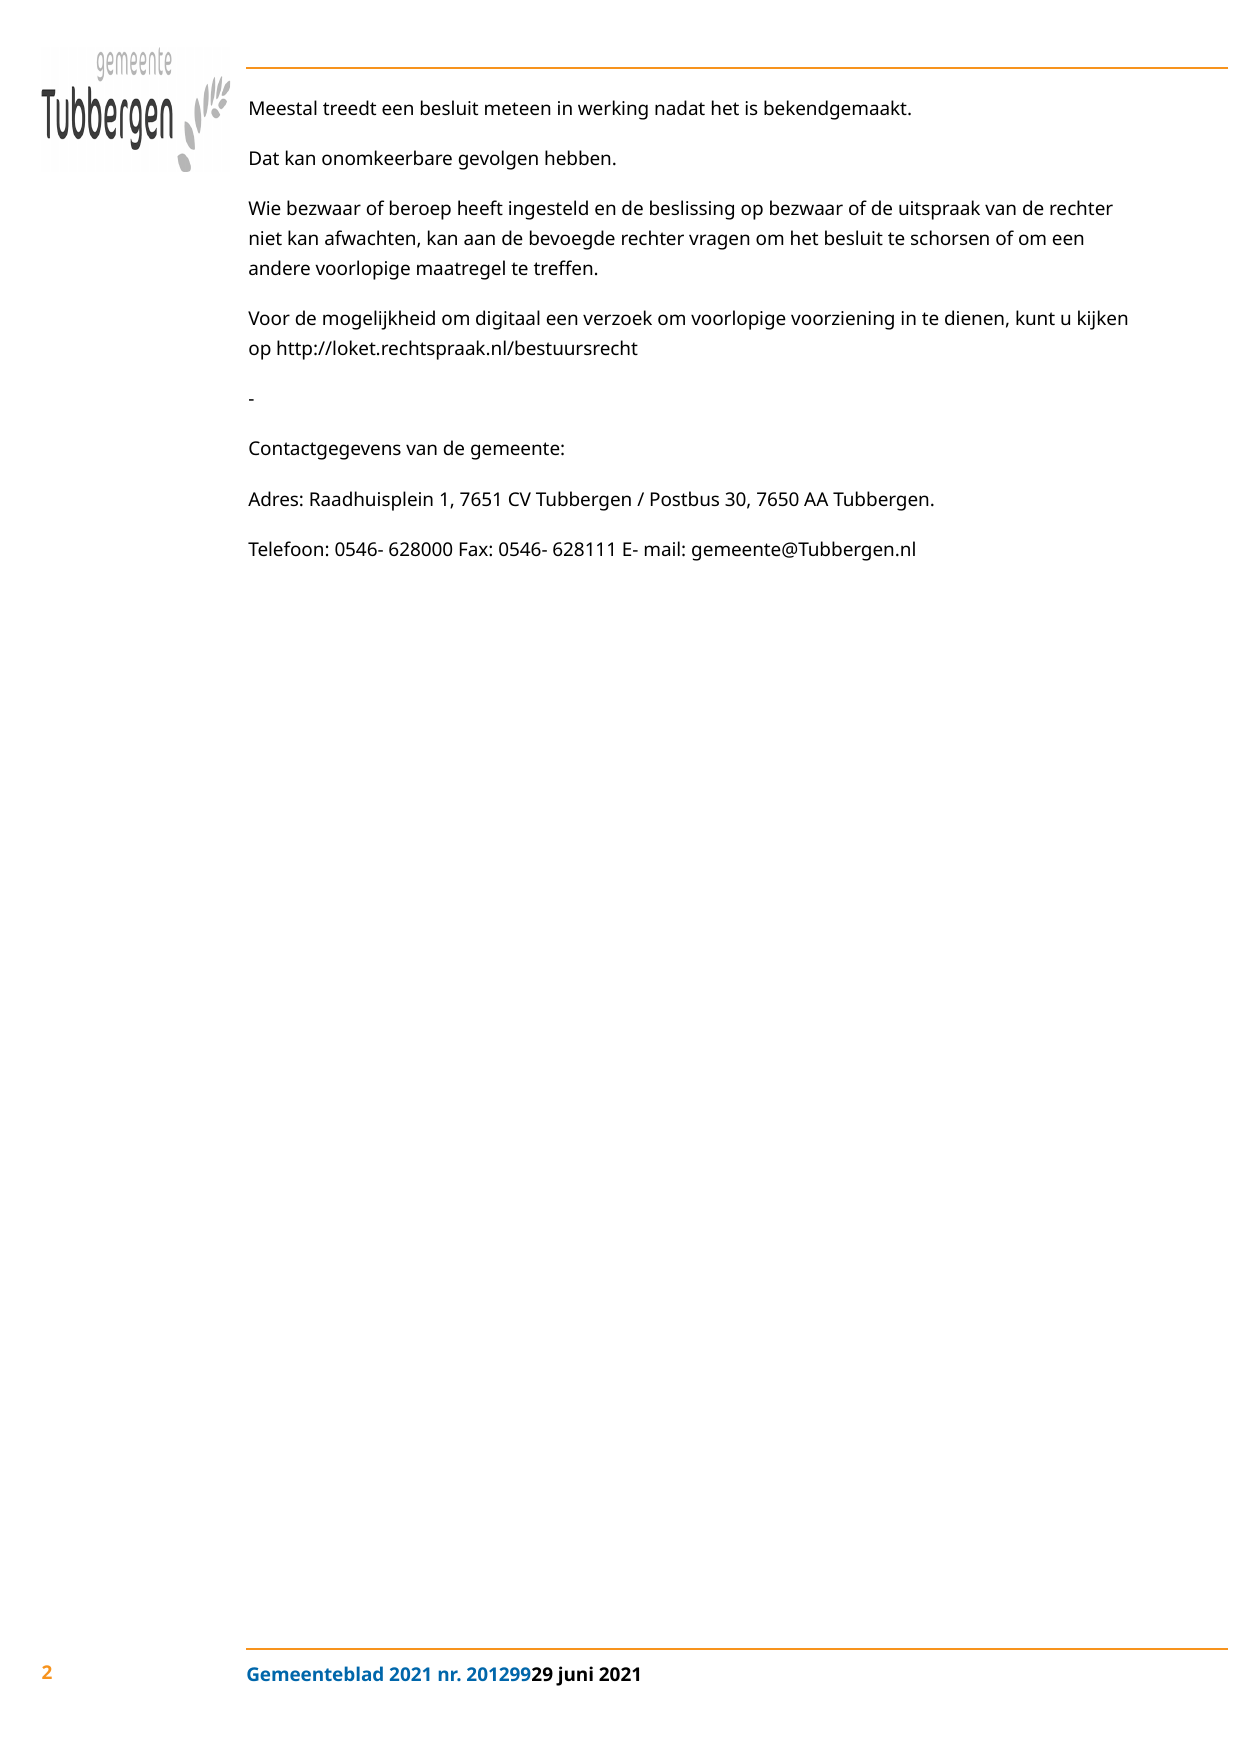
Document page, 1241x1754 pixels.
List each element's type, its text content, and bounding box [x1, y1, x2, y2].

text Dat kan onomkeerbare gevolgen hebben. [248, 145, 1152, 171]
text Voor de mogelijkheid om digitaal een verzoek om voorlopige voorziening in te dienen, kunt u kijken op http://loket.rechtspraak.nl/bestuursrecht [248, 305, 1152, 361]
text Telefoon: 0546- 628000 Fax: 0546- 628111 E- mail: gemeente@Tubbergen.nl [248, 536, 1152, 562]
text Contactgegevens van de gemeente: [248, 436, 1152, 461]
text Wie bezwaar of beroep heeft ingesteld en de beslissing op bezwaar of de uitspraak van de rechter niet kan afwachten, kan aan de bevoegde rechter vragen om het besluit te schorsen of om een andere voorlopige maatregel te treffen. [248, 196, 1152, 281]
text - [248, 385, 1152, 411]
text Adres: Raadhuisplein 1, 7651 CV Tubbergen / Postbus 30, 7650 AA Tubbergen. [248, 486, 1152, 512]
picture [41, 47, 231, 172]
text Meestal treedt een besluit meteen in werking nadat het is bekendgemaakt. [248, 95, 1152, 121]
